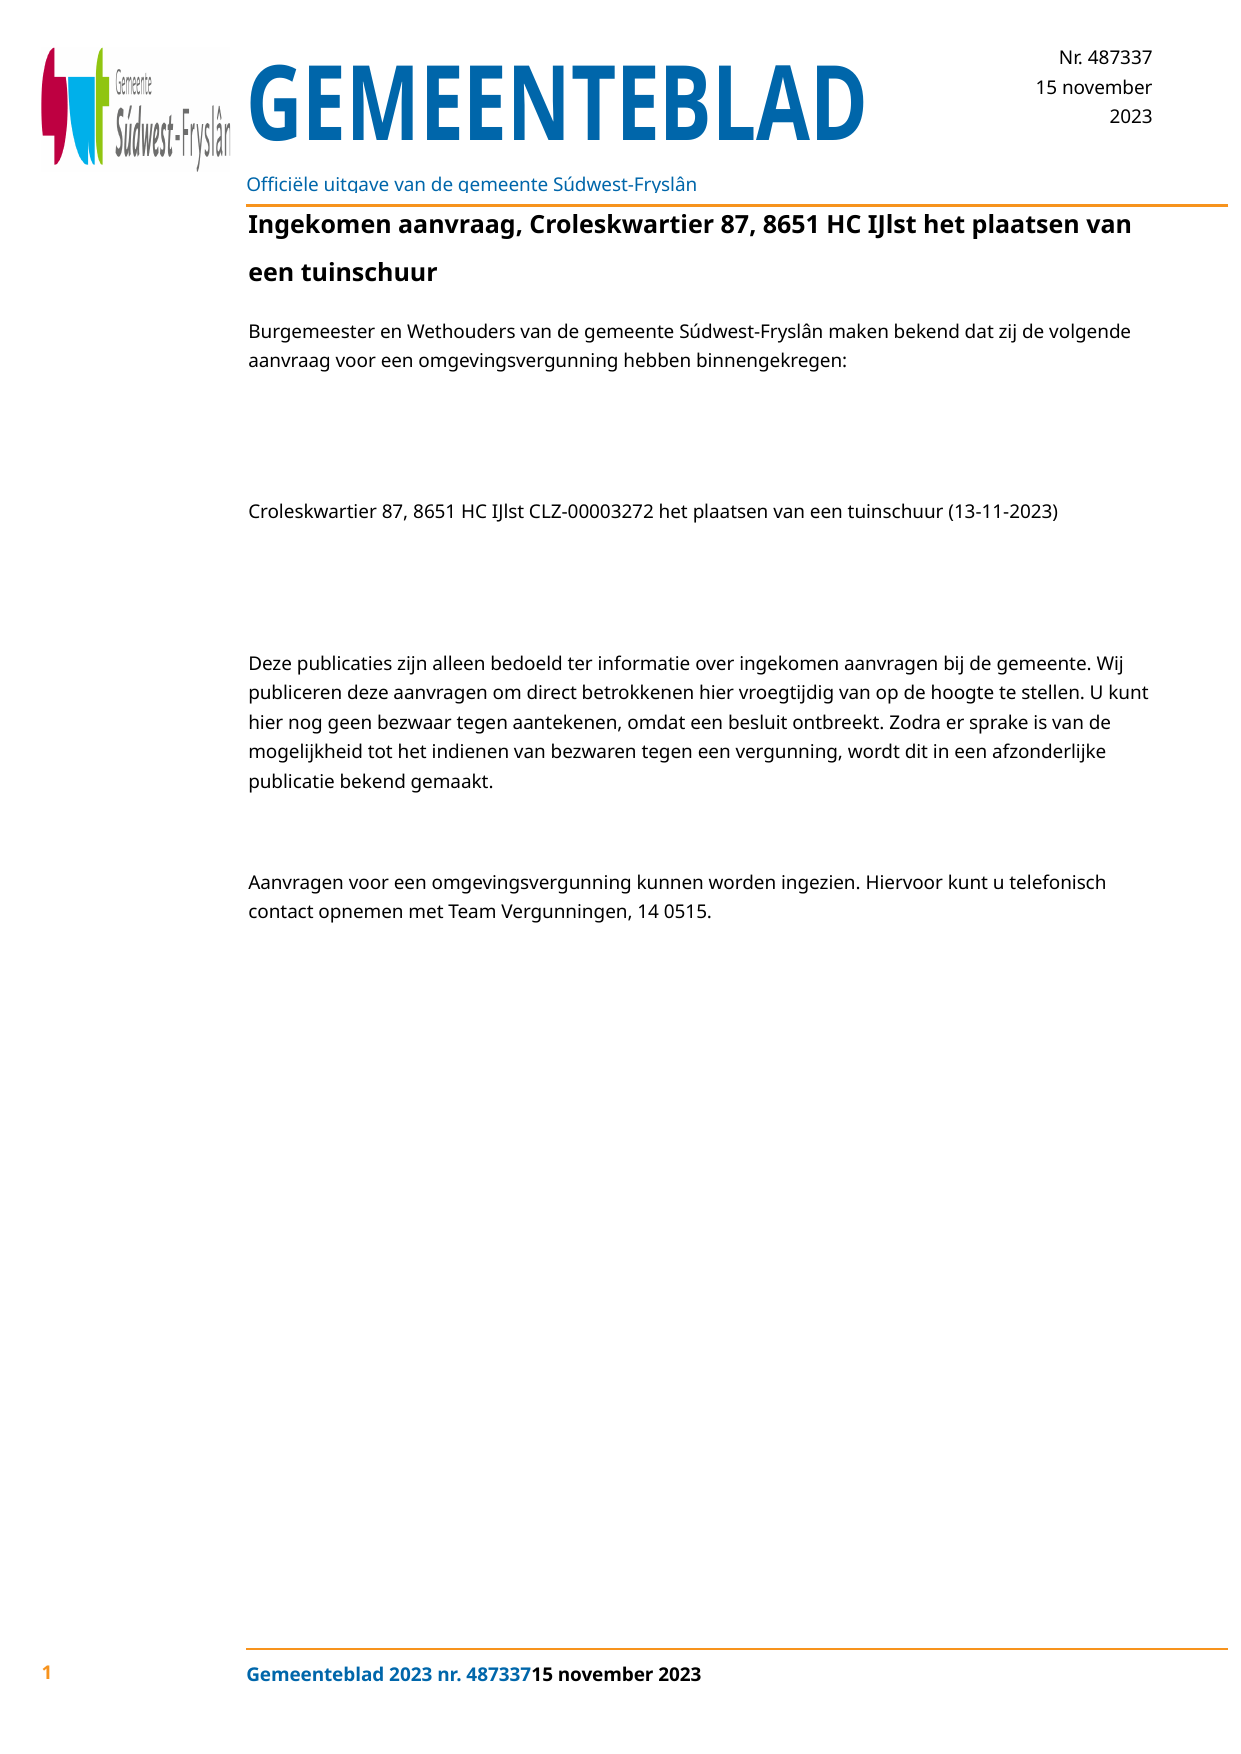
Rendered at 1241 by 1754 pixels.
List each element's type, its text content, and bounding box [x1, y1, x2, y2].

text Croleskwartier 87, 8651 HC IJlst CLZ-00003272 het plaatsen van een tuinschuur (13-11-2023) [248, 499, 1152, 524]
text Aanvragen voor een omgevingsvergunning kunnen worden ingezien. Hiervoor kunt u telefonisch contact opnemen met Team Vergunningen, 14 0515. [248, 869, 1152, 924]
picture [41, 47, 231, 172]
text Deze publicaties zijn alleen bedoeld ter informatie over ingekomen aanvragen bij de gemeente. Wij publiceren deze aanvragen om direct betrokkenen hier vroegtijdig van op de hoogte te stellen. U kunt hier nog geen bezwaar tegen aantekenen, omdat een besluit ontbreekt. Zodra er sprake is van de mogelijkheid tot het indienen van bezwaren tegen een vergunning, wordt dit in een afzonderlijke publicatie bekend gemaakt. [248, 650, 1152, 794]
text Ingekomen aanvraag, Croleskwartier 87, 8651 HC IJlst het plaatsen van een tuinschuur [248, 207, 1152, 288]
text Burgemeester en Wethouders van de gemeente Súdwest-Fryslân maken bekend dat zij de volgende aanvraag voor een omgevingsvergunning hebben binnengekregen: [248, 318, 1152, 373]
